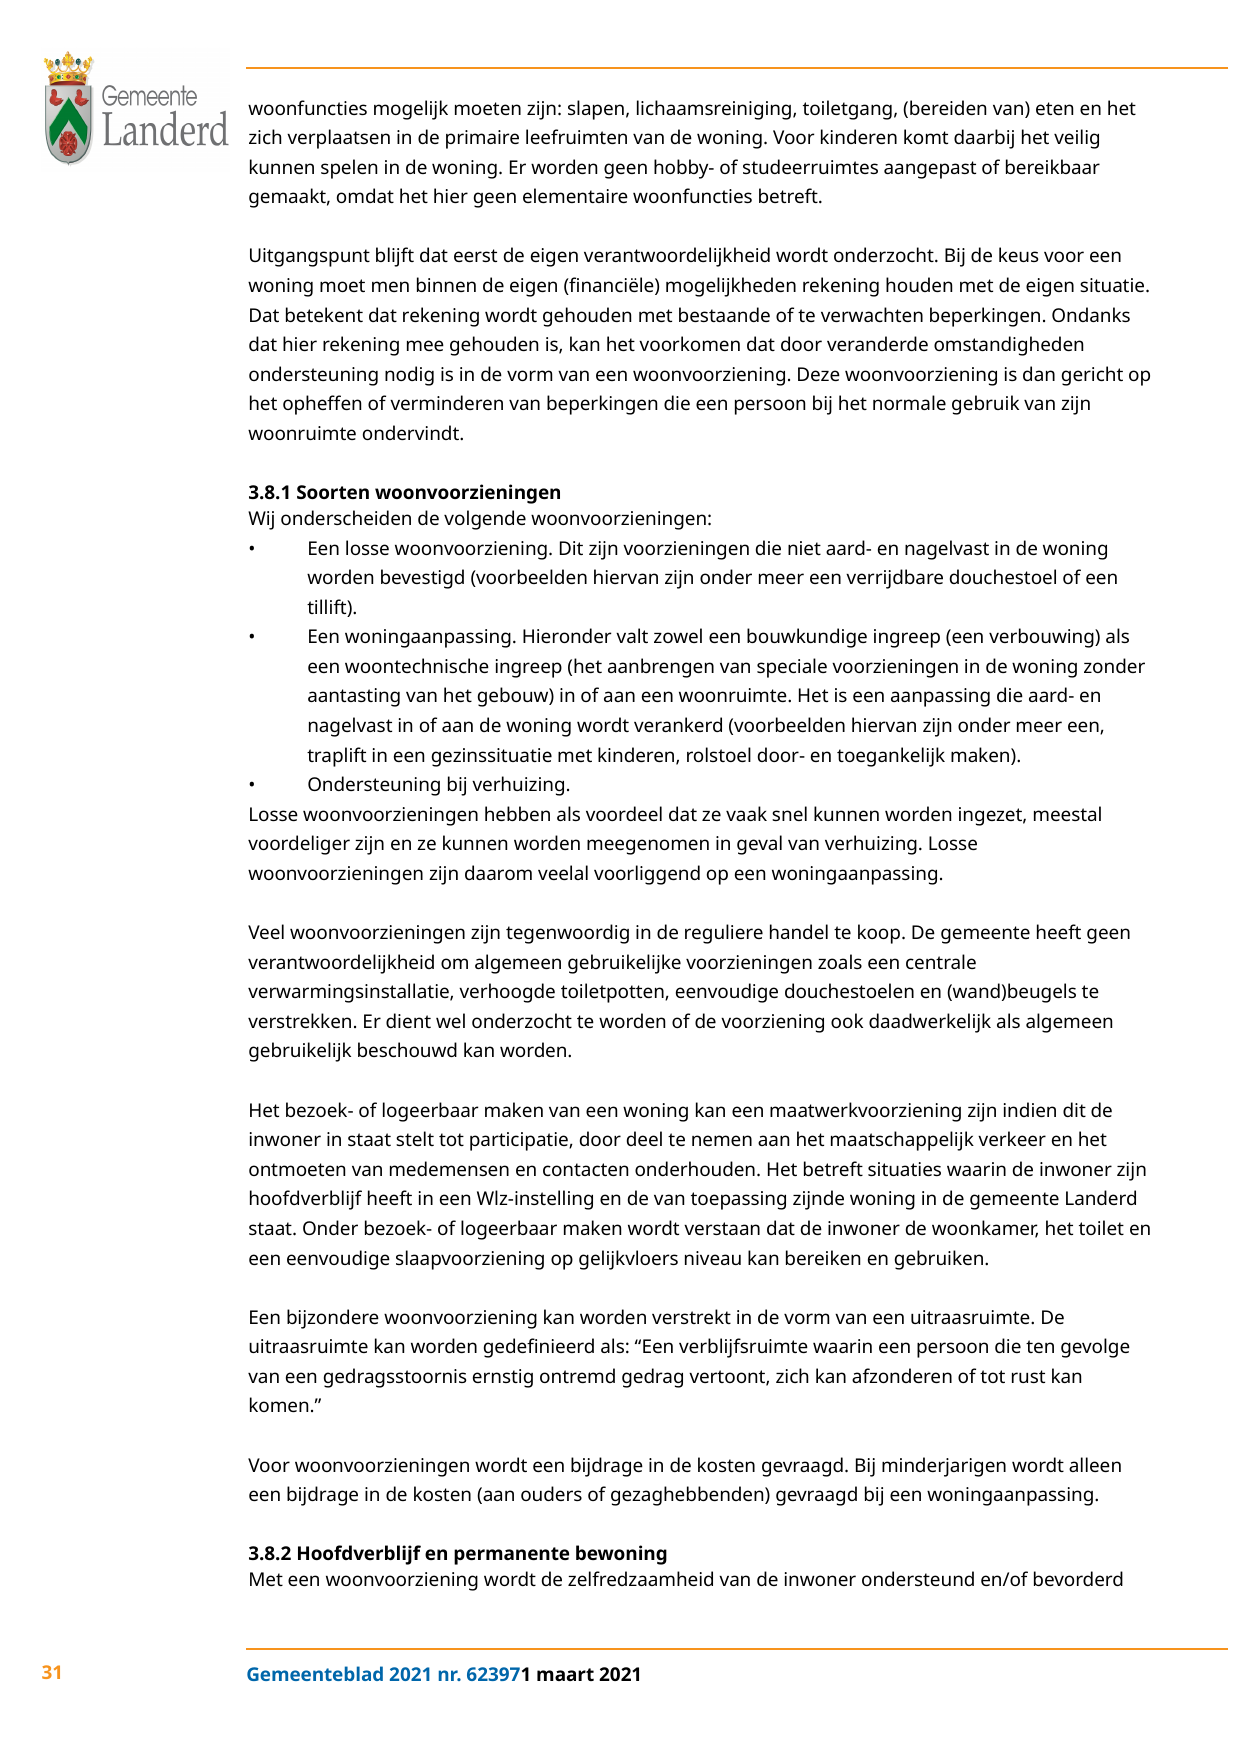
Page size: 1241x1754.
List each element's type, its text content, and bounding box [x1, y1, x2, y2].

text 3.8.1 Soorten woonvoorzieningen [248, 479, 1152, 505]
text Uitgangspunt blijft dat eerst de eigen verantwoordelijkheid wordt onderzocht. Bij de keus voor een woning moet men binnen de eigen (financiële) mogelijkheden rekening houden met de eigen situatie. Dat betekent dat rekening wordt gehouden met bestaande of te verwachten beperkingen. Ondanks dat hier rekening mee gehouden is, kan het voorkomen dat door veranderde omstandigheden ondersteuning nodig is in de vorm van een woonvoorziening. Deze woonvoorziening is dan gericht op het opheffen of verminderen van beperkingen die een persoon bij het normale gebruik van zijn woonruimte ondervindt. [248, 243, 1152, 446]
text Wij onderscheiden de volgende woonvoorzieningen: [248, 505, 1152, 531]
text woonfuncties mogelijk moeten zijn: slapen, lichaamsreiniging, toiletgang, (bereiden van) eten en het zich verplaatsen in de primaire leefruimten van de woning. Voor kinderen komt daarbij het veilig kunnen spelen in de woning. Er worden geen hobby- of studeerruimtes aangepast of bereikbaar gemaakt, omdat het hier geen elementaire woonfuncties betreft. [248, 95, 1152, 209]
picture [41, 47, 231, 172]
text Met een woonvoorziening wordt de zelfredzaamheid van de inwoner ondersteund en/of bevorderd [248, 1566, 1152, 1592]
text Voor woonvoorzieningen wordt een bijdrage in de kosten gevraagd. Bij minderjarigen wordt alleen een bijdrage in de kosten (aan ouders of gezaghebbenden) gevraagd bij een woningaanpassing. [248, 1452, 1152, 1507]
list Een woningaanpassing. Hieronder valt zowel een bouwkundige ingreep (een verbouwing) als een woontechnische ingreep (het aanbrengen van speciale voorzieningen in de woning zonder aantasting van het gebouw) in of aan een woonruimte. Het is een aanpassing die aard- en nagelvast in of aan de woning wordt verankerd (voorbeelden hiervan zijn onder meer een, traplift in een gezinssituatie met kinderen, rolstoel door- en toegankelijk maken). [248, 623, 1152, 767]
list Ondersteuning bij verhuizing. [248, 771, 1152, 797]
text Een bijzondere woonvoorziening kan worden verstrekt in de vorm van een uitraasruimte. De uitraasruimte kan worden gedefinieerd als: “Een verblijfsruimte waarin een persoon die ten gevolge van een gedragsstoornis ernstig ontremd gedrag vertoont, zich kan afzonderen of tot rust kan komen.” [248, 1304, 1152, 1418]
list Een losse woonvoorziening. Dit zijn voorzieningen die niet aard- en nagelvast in de woning worden bevestigd (voorbeelden hiervan zijn onder meer een verrijdbare douchestoel of een tillift). [248, 535, 1152, 619]
text Losse woonvoorzieningen hebben als voordeel dat ze vaak snel kunnen worden ingezet, meestal voordeliger zijn en ze kunnen worden meegenomen in geval van verhuizing. Losse woonvoorzieningen zijn daarom veelal voorliggend op een woningaanpassing. [248, 801, 1152, 886]
text 3.8.2 Hoofdverblijf en permanente bewoning [248, 1541, 1152, 1566]
text Het bezoek- of logeerbaar maken van een woning kan een maatwerkvoorziening zijn indien dit de inwoner in staat stelt tot participatie, door deel te nemen aan het maatschappelijk verkeer en het ontmoeten van medemensen en contacten onderhouden. Het betreft situaties waarin de inwoner zijn hoofdverblijf heeft in een Wlz-instelling en de van toepassing zijnde woning in de gemeente Landerd staat. Onder bezoek- of logeerbaar maken wordt verstaan dat de inwoner de woonkamer, het toilet en een eenvoudige slaapvoorziening op gelijkvloers niveau kan bereiken en gebruiken. [248, 1097, 1152, 1270]
text Veel woonvoorzieningen zijn tegenwoordig in de reguliere handel te koop. De gemeente heeft geen verantwoordelijkheid om algemeen gebruikelijke voorzieningen zoals een centrale verwarmingsinstallatie, verhoogde toiletpotten, eenvoudige douchestoelen en (wand)beugels te verstrekken. Er dient wel onderzocht te worden of de voorziening ook daadwerkelijk als algemeen gebruikelijk beschouwd kan worden. [248, 919, 1152, 1063]
